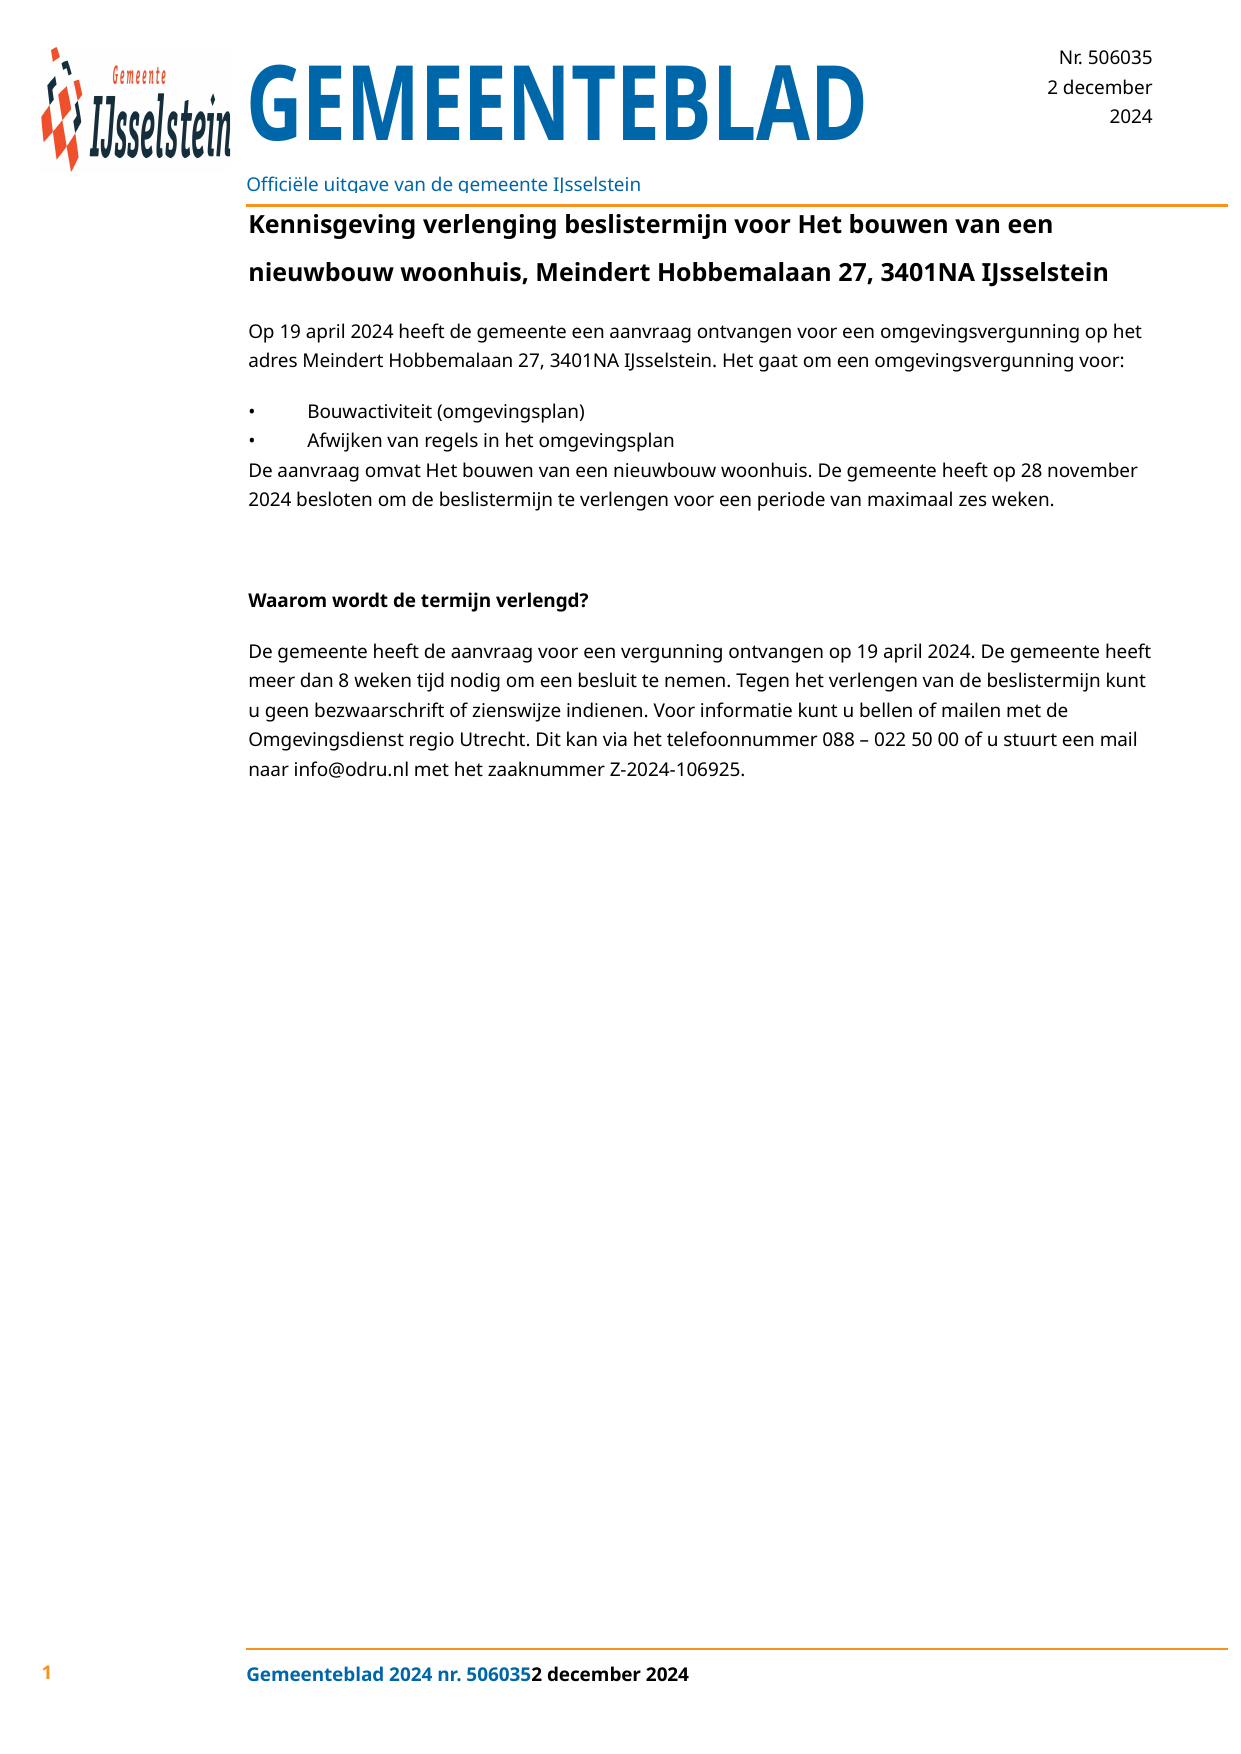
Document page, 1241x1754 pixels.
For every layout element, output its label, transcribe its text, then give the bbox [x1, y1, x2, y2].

text Kennisgeving verlenging beslistermijn voor Het bouwen van een nieuwbouw woonhuis, Meindert Hobbemalaan 27, 3401NA IJsselstein [248, 207, 1152, 288]
text Waarom wordt de termijn verlengd? [248, 587, 1152, 613]
list Bouwactiviteit (omgevingsplan) [248, 398, 1152, 424]
picture [41, 47, 231, 172]
list Afwijken van regels in het omgevingsplan [248, 427, 1152, 453]
text De aanvraag omvat Het bouwen van een nieuwbouw woonhuis. De gemeente heeft op 28 november 2024 besloten om de beslistermijn te verlengen voor een periode van maximaal zes weken. [248, 457, 1152, 512]
text De gemeente heeft de aanvraag voor een vergunning ontvangen op 19 april 2024. De gemeente heeft meer dan 8 weken tijd nodig om een besluit te nemen. Tegen het verlengen van de beslistermijn kunt u geen bezwaarschrift of zienswijze indienen. Voor informatie kunt u bellen of mailen met de Omgevingsdienst regio Utrecht. Dit kan via het telefoonnummer 088 – 022 50 00 of u stuurt een mail naar info@odru.nl met het zaaknummer Z-2024-106925. [248, 638, 1152, 782]
text Op 19 april 2024 heeft de gemeente een aanvraag ontvangen voor een omgevingsvergunning op het adres Meindert Hobbemalaan 27, 3401NA IJsselstein. Het gaat om een omgevingsvergunning voor: [248, 318, 1152, 373]
